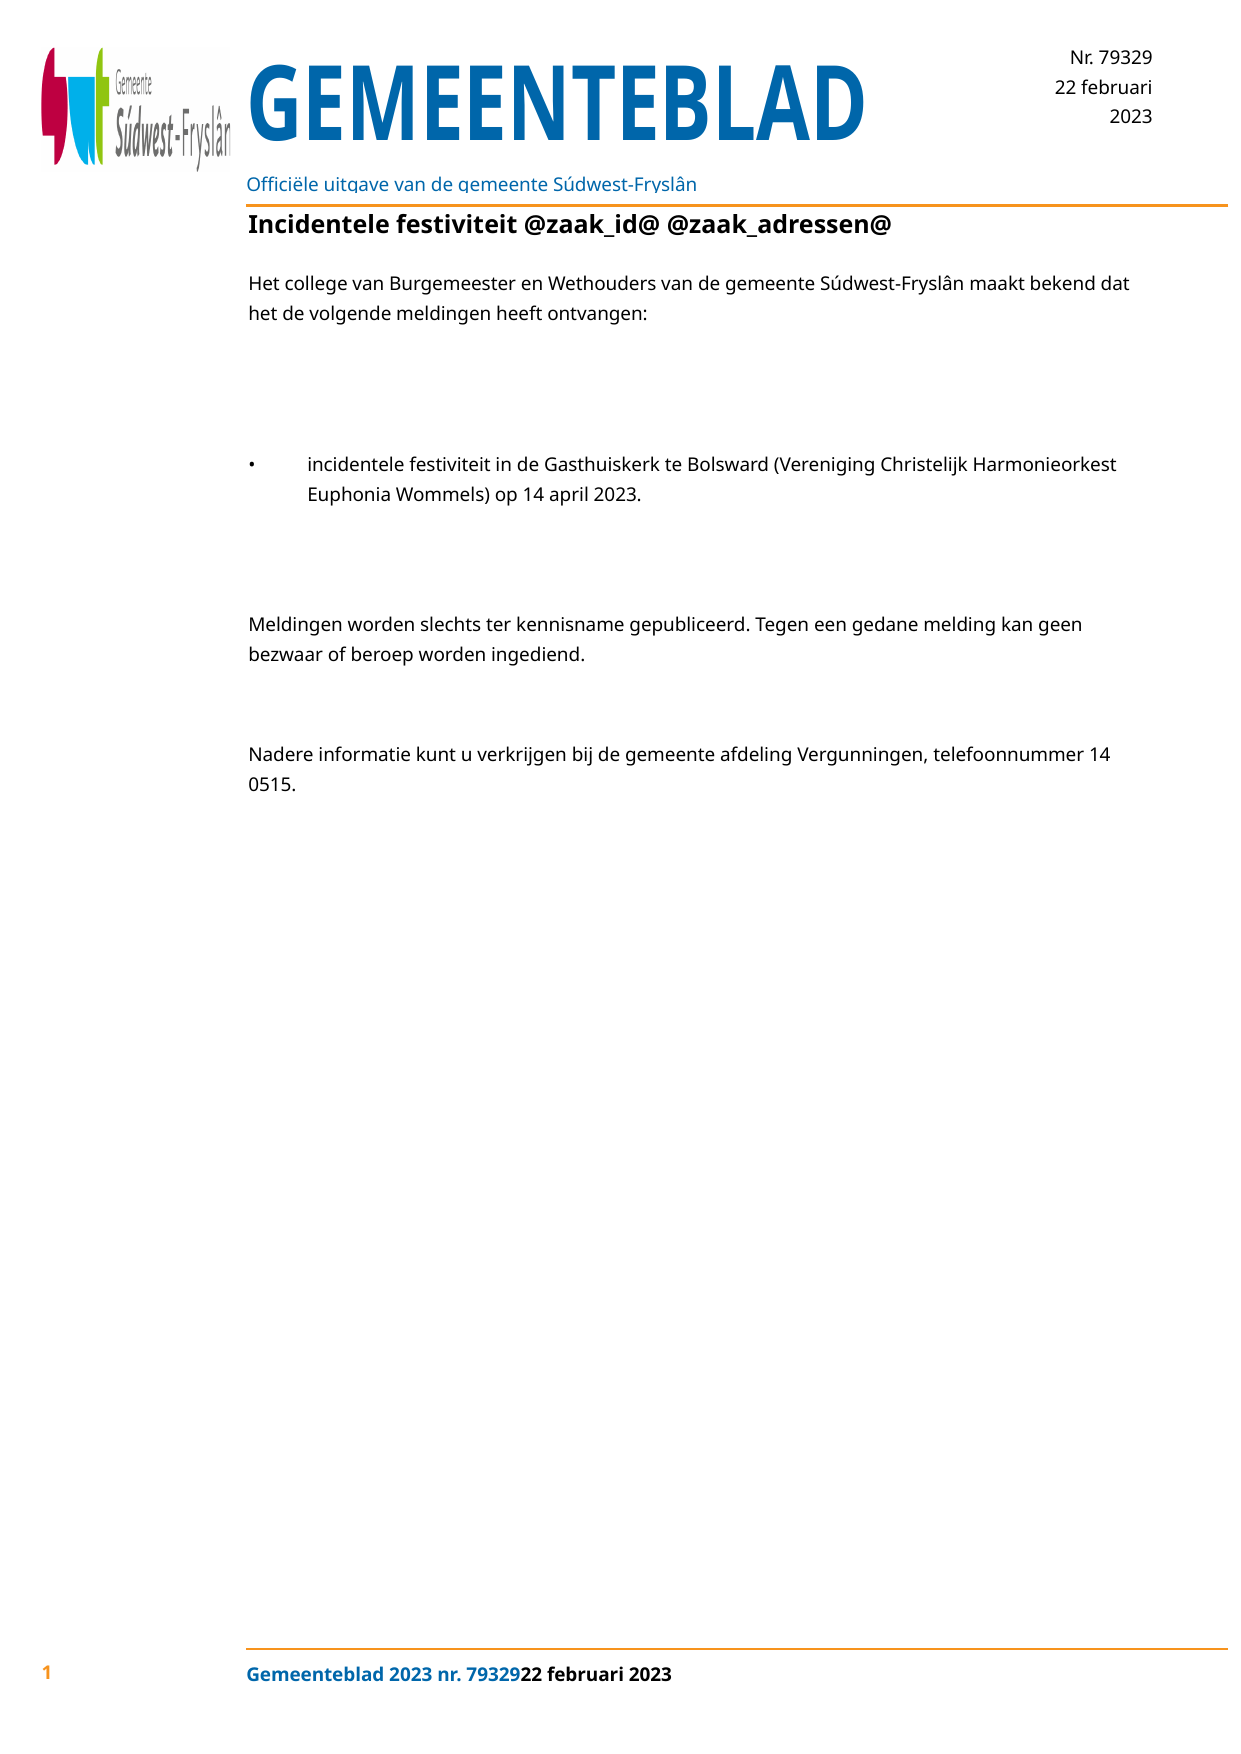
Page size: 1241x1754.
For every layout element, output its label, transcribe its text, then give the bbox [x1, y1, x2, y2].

picture [41, 47, 231, 172]
text Incidentele festiviteit @zaak_id@ @zaak_adressen@ [248, 207, 1152, 241]
text Nadere informatie kunt u verkrijgen bij de gemeente afdeling Vergunningen, telefoonnummer 14 0515. [248, 742, 1152, 797]
list incidentele festiviteit in de Gasthuiskerk te Bolsward (Vereniging Christelijk Harmonieorkest Euphonia Wommels) op 14 april 2023. [248, 451, 1152, 506]
text Meldingen worden slechts ter kennisname gepubliceerd. Tegen een gedane melding kan geen bezwaar of beroep worden ingediend. [248, 611, 1152, 666]
text Het college van Burgemeester en Wethouders van de gemeente Súdwest-Fryslân maakt bekend dat het de volgende meldingen heeft ontvangen: [248, 270, 1152, 326]
